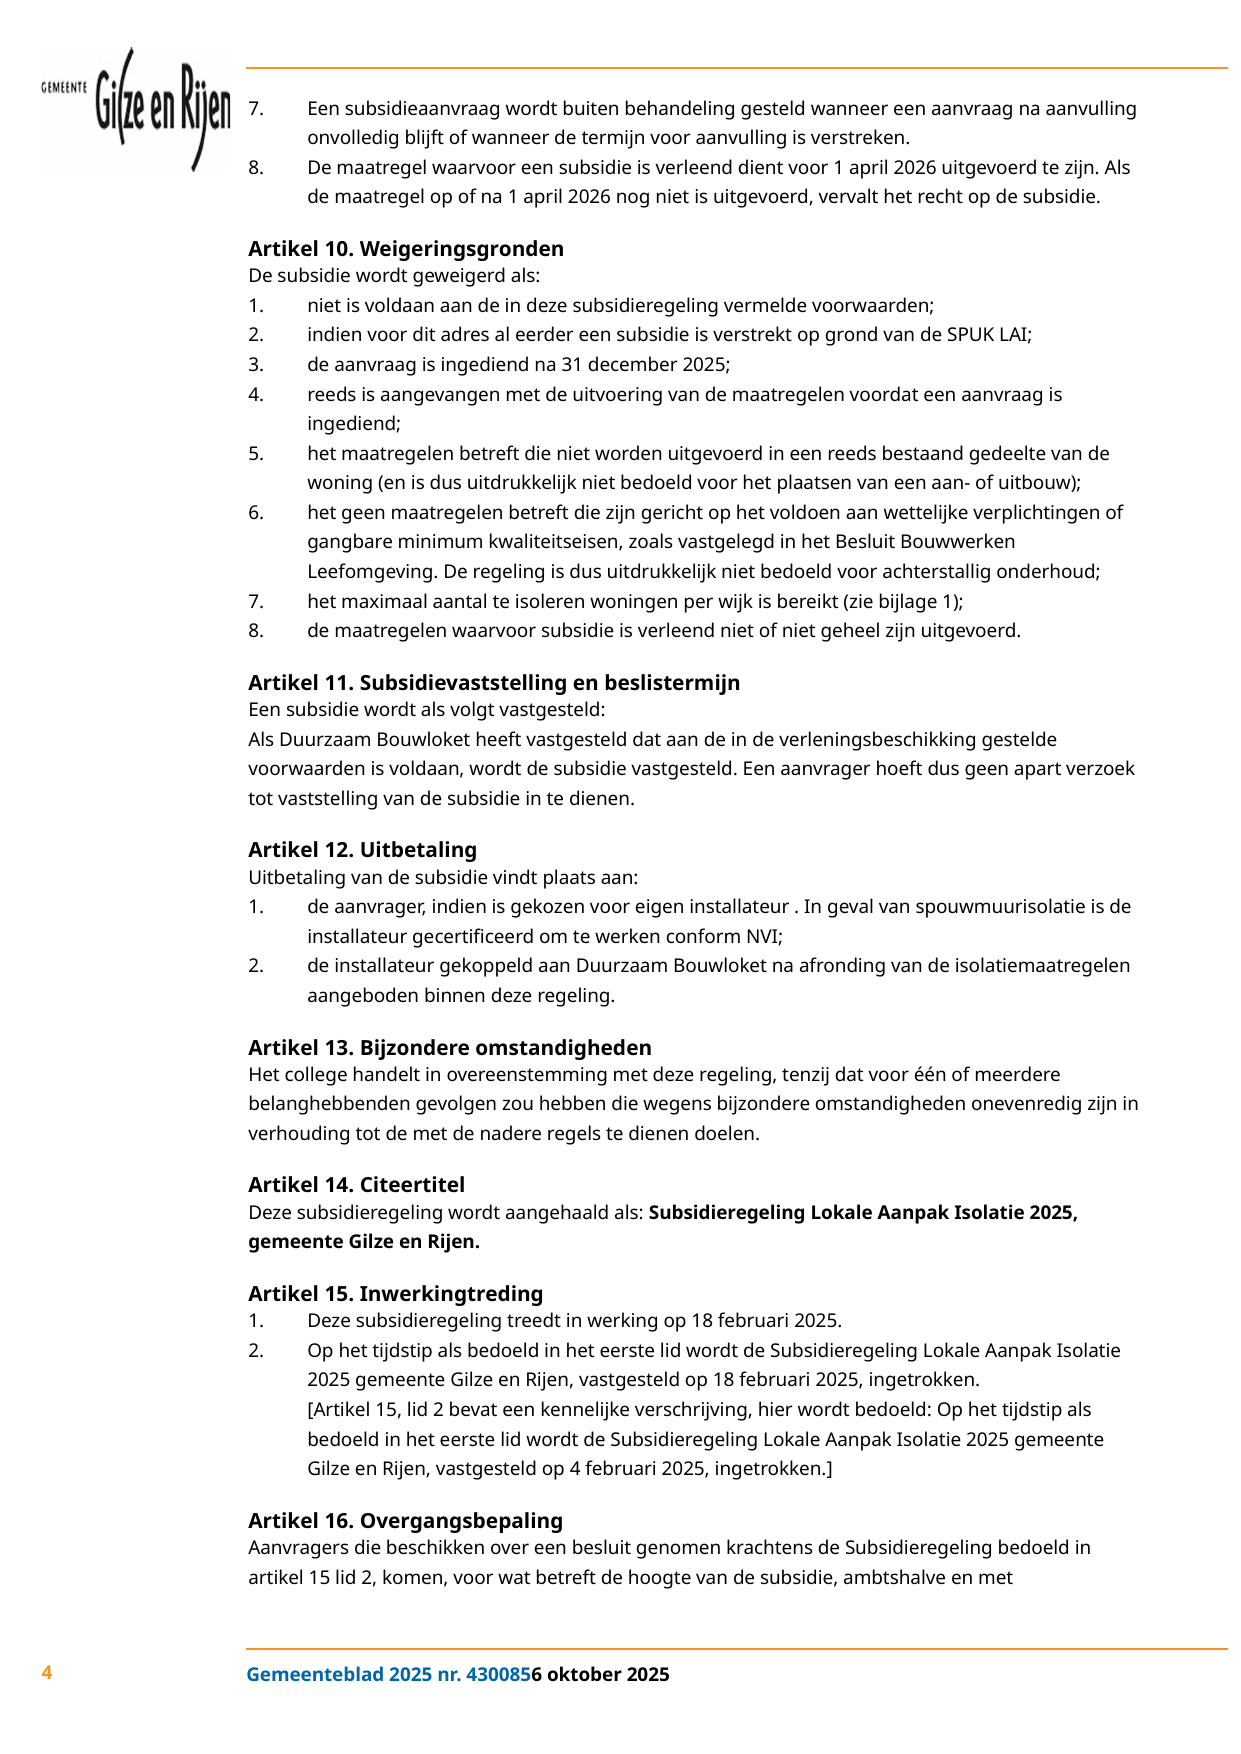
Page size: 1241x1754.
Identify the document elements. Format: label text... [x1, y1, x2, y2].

text Een subsidie wordt als volgt vastgesteld: [248, 696, 1152, 722]
list De maatregel waarvoor een subsidie is verleend dient voor 1 april 2026 uitgevoerd te zijn. Als de maatregel op of na 1 april 2026 nog niet is uitgevoerd, vervalt het recht op de subsidie. [248, 154, 1152, 209]
text De subsidie wordt geweigerd als: [248, 262, 1152, 288]
text Aanvragers die beschikken over een besluit genomen krachtens de Subsidieregeling bedoeld in artikel 15 lid 2, komen, voor wat betreft de hoogte van de subsidie, ambtshalve en met [248, 1534, 1152, 1589]
list Een subsidieaanvraag wordt buiten behandeling gesteld wanneer een aanvraag na aanvulling onvolledig blijft of wanneer de termijn voor aanvulling is verstreken. [248, 95, 1152, 150]
text Artikel 15. Inwerkingtreding [248, 1279, 1152, 1307]
text Uitbetaling van de subsidie vindt plaats aan: [248, 864, 1152, 889]
list niet is voldaan aan de in deze subsidieregeling vermelde voorwaarden; [248, 292, 1152, 318]
text Als Duurzaam Bouwloket heeft vastgesteld dat aan de in de verleningsbeschikking gestelde voorwaarden is voldaan, wordt de subsidie vastgesteld. Een aanvrager hoeft dus geen apart verzoek tot vaststelling van de subsidie in te dienen. [248, 726, 1152, 811]
text Artikel 14. Citeertitel [248, 1171, 1152, 1199]
list Deze subsidieregeling treedt in werking op 18 februari 2025. [248, 1307, 1152, 1333]
text Artikel 11. Subsidievaststelling en beslistermijn [248, 668, 1152, 696]
text Artikel 13. Bijzondere omstandigheden [248, 1033, 1152, 1061]
text Artikel 10. Weigeringsgronden [248, 234, 1152, 262]
list het maximaal aantal te isoleren woningen per wijk is bereikt (zie bijlage 1); [248, 588, 1152, 613]
text Het college handelt in overeenstemming met deze regeling, tenzij dat voor één of meerdere belanghebbenden gevolgen zou hebben die wegens bijzondere omstandigheden onevenredig zijn in verhouding tot de met de nadere regels te dienen doelen. [248, 1061, 1152, 1146]
list de maatregelen waarvoor subsidie is verleend niet of niet geheel zijn uitgevoerd. [248, 617, 1152, 643]
list reeds is aangevangen met de uitvoering van de maatregelen voordat een aanvraag is ingediend; [248, 381, 1152, 436]
list [Artikel 15, lid 2 bevat een kennelijke verschrijving, hier wordt bedoeld: Op het tijdstip als bedoeld in het eerste lid wordt de Subsidieregeling Lokale Aanpak Isolatie 2025 gemeente Gilze en Rijen, vastgesteld op 4 februari 2025, ingetrokken.] [248, 1396, 1152, 1481]
list het maatregelen betreft die niet worden uitgevoerd in een reeds bestaand gedeelte van de woning (en is dus uitdrukkelijk niet bedoeld voor het plaatsen van een aan- of uitbouw); [248, 440, 1152, 495]
list indien voor dit adres al eerder een subsidie is verstrekt op grond van de SPUK LAI; [248, 322, 1152, 347]
list Op het tijdstip als bedoeld in het eerste lid wordt de Subsidieregeling Lokale Aanpak Isolatie 2025 gemeente Gilze en Rijen, vastgesteld op 18 februari 2025, ingetrokken. [248, 1337, 1152, 1392]
text Artikel 16. Overgangsbepaling [248, 1506, 1152, 1534]
picture [41, 47, 231, 172]
list de installateur gekoppeld aan Duurzaam Bouwloket na afronding van de isolatiemaatregelen aangeboden binnen deze regeling. [248, 953, 1152, 1008]
list de aanvraag is ingediend na 31 december 2025; [248, 351, 1152, 377]
text Artikel 12. Uitbetaling [248, 835, 1152, 864]
list de aanvrager, indien is gekozen voor eigen installateur . In geval van spouwmuurisolatie is de installateur gecertificeerd om te werken conform NVI; [248, 893, 1152, 949]
text Deze subsidieregeling wordt aangehaald als: Subsidieregeling Lokale Aanpak Isolatie 2025, gemeente Gilze en Rijen. [248, 1199, 1152, 1254]
list het geen maatregelen betreft die zijn gericht op het voldoen aan wettelijke verplichtingen of gangbare minimum kwaliteitseisen, zoals vastgelegd in het Besluit Bouwwerken Leefomgeving. De regeling is dus uitdrukkelijk niet bedoeld voor achterstallig onderhoud; [248, 499, 1152, 584]
